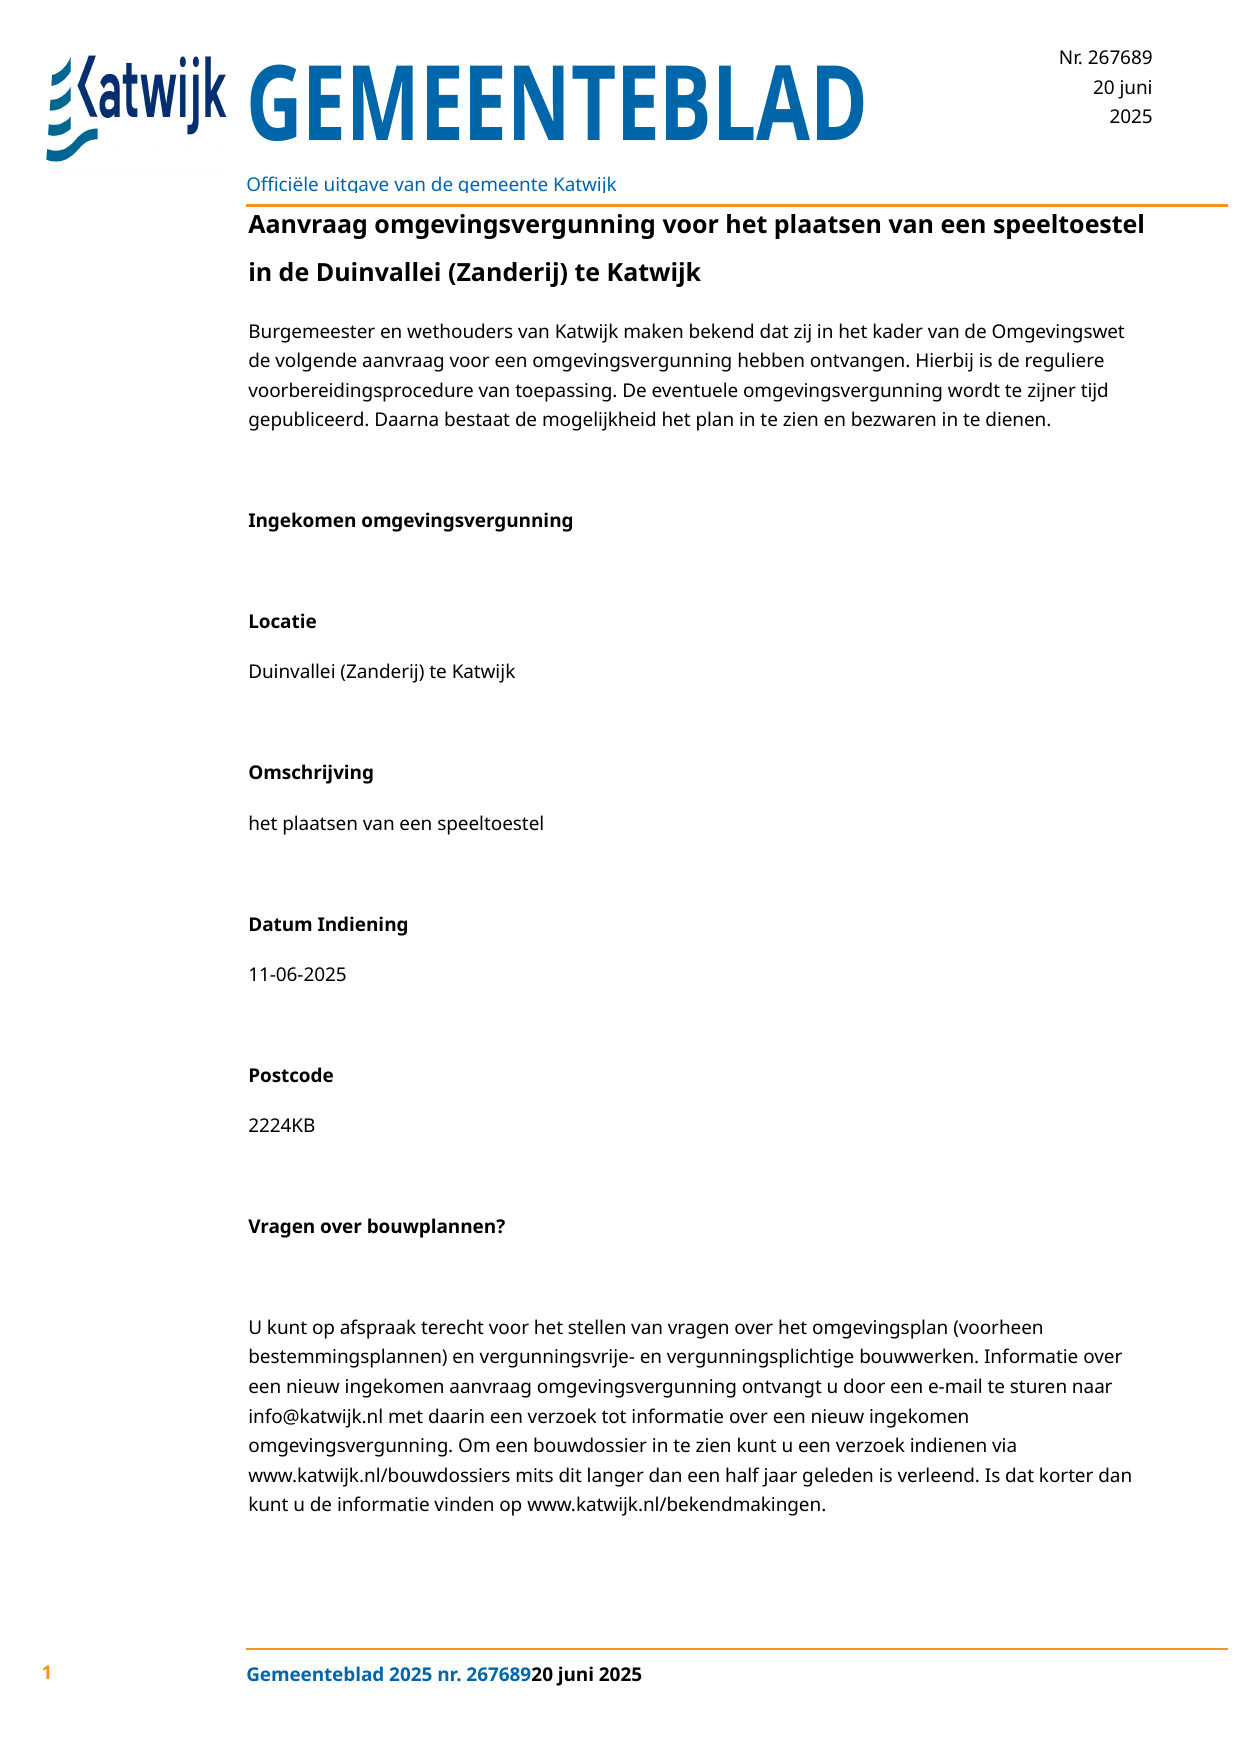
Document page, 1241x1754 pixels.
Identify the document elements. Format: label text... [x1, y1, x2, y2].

text Ingekomen omgevingsvergunning [248, 507, 1152, 533]
text Vragen over bouwplannen? [248, 1213, 1152, 1239]
text Datum Indiening [248, 911, 1152, 937]
text Burgemeester en wethouders van Katwijk maken bekend dat zij in het kader van de Omgevingswet de volgende aanvraag voor een omgevingsvergunning hebben ontvangen. Hierbij is de reguliere voorbereidingsprocedure van toepassing. De eventuele omgevingsvergunning wordt te zijner tijd gepubliceerd. Daarna bestaat de mogelijkheid het plan in te zien en bezwaren in te dienen. [248, 318, 1152, 432]
text Locatie [248, 608, 1152, 634]
text Postcode [248, 1062, 1152, 1088]
text het plaatsen van een speeltoestel [248, 810, 1152, 836]
text 2224KB [248, 1112, 1152, 1138]
text 11-06-2025 [248, 961, 1152, 987]
picture [41, 47, 231, 172]
text Aanvraag omgevingsvergunning voor het plaatsen van een speeltoestel in de Duinvallei (Zanderij) te Katwijk [248, 207, 1152, 288]
text Omschrijving [248, 759, 1152, 785]
text Duinvallei (Zanderij) te Katwijk [248, 659, 1152, 684]
text U kunt op afspraak terecht voor het stellen van vragen over het omgevingsplan (voorheen bestemmingsplannen) en vergunningsvrije- en vergunningsplichtige bouwwerken. Informatie over een nieuw ingekomen aanvraag omgevingsvergunning ontvangt u door een e-mail te sturen naar info@katwijk.nl met daarin een verzoek tot informatie over een nieuw ingekomen omgevingsvergunning. Om een bouwdossier in te zien kunt u een verzoek indienen via www.katwijk.nl/bouwdossiers mits dit langer dan een half jaar geleden is verleend. Is dat korter dan kunt u de informatie vinden op www.katwijk.nl/bekendmakingen. [248, 1314, 1152, 1517]
